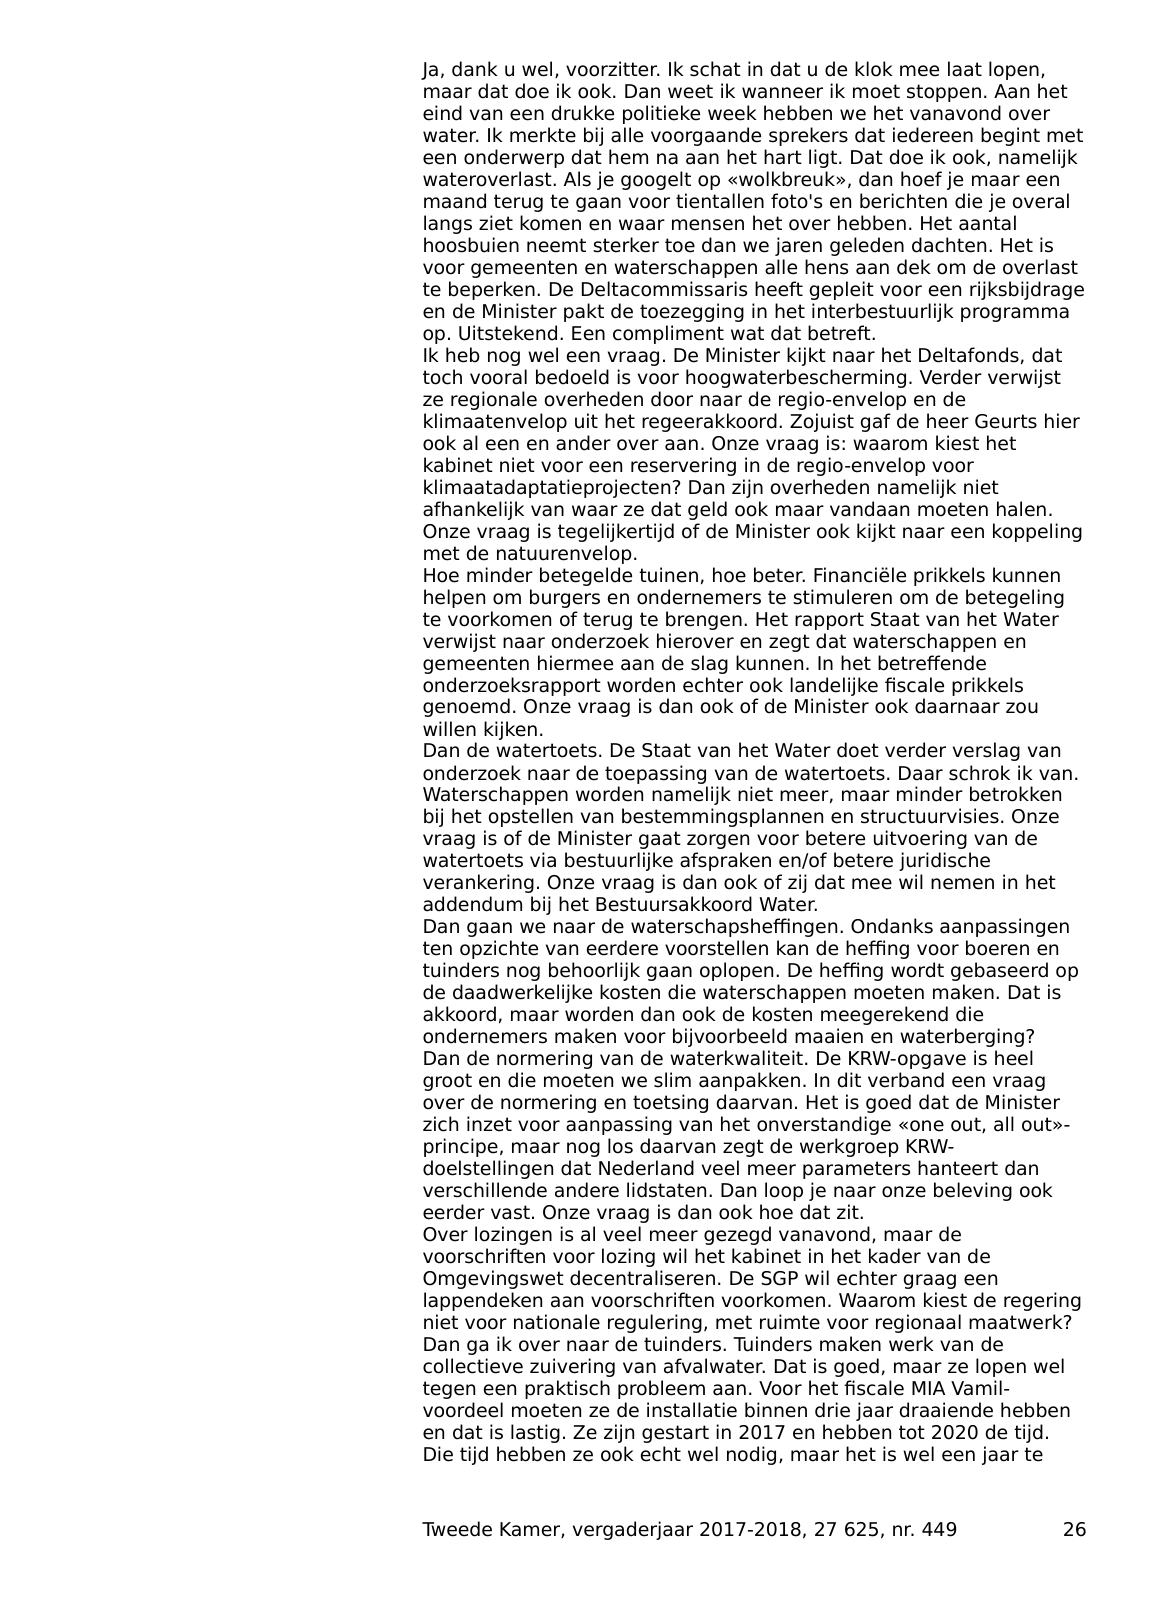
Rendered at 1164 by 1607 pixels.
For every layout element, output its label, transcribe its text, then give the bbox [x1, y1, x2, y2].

text Over lozingen is al veel meer gezegd vanavond, maar de voorschriften voor lozing wil het kabinet in het kader van de Omgevingswet decentraliseren. De SGP wil echter graag een lappendeken aan voorschriften voorkomen. Waarom kiest de regering niet voor nationale regulering, met ruimte voor regionaal maatwerk? [422, 1224, 1087, 1334]
text Dan ga ik over naar de tuinders. Tuinders maken werk van de collectieve zuivering van afvalwater. Dat is goed, maar ze lopen wel tegen een praktisch probleem aan. Voor het fiscale MIA Vamil-voordeel moeten ze de installatie binnen drie jaar draaiende hebben en dat is lastig. Ze zijn gestart in 2017 en hebben tot 2020 de tijd. Die tijd hebben ze ook echt wel nodig, maar het is wel een jaar te [422, 1334, 1087, 1466]
text Ja, dank u wel, voorzitter. Ik schat in dat u de klok mee laat lopen, maar dat doe ik ook. Dan weet ik wanneer ik moet stoppen. Aan het eind van een drukke politieke week hebben we het vanavond over water. Ik merkte bij alle voorgaande sprekers dat iedereen begint met een onderwerp dat hem na aan het hart ligt. Dat doe ik ook, namelijk wateroverlast. Als je googelt op «wolkbreuk», dan hoef je maar een maand terug te gaan voor tientallen foto's en berichten die je overal langs ziet komen en waar mensen het over hebben. Het aantal hoosbuien neemt sterker toe dan we jaren geleden dachten. Het is voor gemeenten en waterschappen alle hens aan dek om de overlast te beperken. De Deltacommissaris heeft gepleit voor een rijksbijdrage en de Minister pakt de toezegging in het interbestuurlijk programma op. Uitstekend. Een compliment wat dat betreft. [422, 59, 1087, 345]
text Hoe minder betegelde tuinen, hoe beter. Financiële prikkels kunnen helpen om burgers en ondernemers te stimuleren om de betegeling te voorkomen of terug te brengen. Het rapport Staat van het Water verwijst naar onderzoek hierover en zegt dat waterschappen en gemeenten hiermee aan de slag kunnen. In het betreffende onderzoeksrapport worden echter ook landelijke fiscale prikkels genoemd. Onze vraag is dan ook of de Minister ook daarnaar zou willen kijken. [422, 564, 1087, 740]
text Dan de watertoets. De Staat van het Water doet verder verslag van onderzoek naar de toepassing van de watertoets. Daar schrok ik van. Waterschappen worden namelijk niet meer, maar minder betrokken bij het opstellen van bestemmingsplannen en structuurvisies. Onze vraag is of de Minister gaat zorgen voor betere uitvoering van de watertoets via bestuurlijke afspraken en/of betere juridische verankering. Onze vraag is dan ook of zij dat mee wil nemen in het addendum bij het Bestuursakkoord Water. [422, 740, 1087, 916]
text Ik heb nog wel een vraag. De Minister kijkt naar het Deltafonds, dat toch vooral bedoeld is voor hoogwaterbescherming. Verder verwijst ze regionale overheden door naar de regio-envelop en de klimaatenvelop uit het regeerakkoord. Zojuist gaf de heer Geurts hier ook al een en ander over aan. Onze vraag is: waarom kiest het kabinet niet voor een reservering in de regio-envelop voor klimaatadaptatieprojecten? Dan zijn overheden namelijk niet afhankelijk van waar ze dat geld ook maar vandaan moeten halen. Onze vraag is tegelijkertijd of de Minister ook kijkt naar een koppeling met de natuurenvelop. [422, 345, 1087, 564]
text Dan gaan we naar de waterschapsheffingen. Ondanks aanpassingen ten opzichte van eerdere voorstellen kan de heffing voor boeren en tuinders nog behoorlijk gaan oplopen. De heffing wordt gebaseerd op de daadwerkelijke kosten die waterschappen moeten maken. Dat is akkoord, maar worden dan ook de kosten meegerekend die ondernemers maken voor bijvoorbeeld maaien en waterberging? [422, 916, 1087, 1048]
text Dan de normering van de waterkwaliteit. De KRW-opgave is heel groot en die moeten we slim aanpakken. In dit verband een vraag over de normering en toetsing daarvan. Het is goed dat de Minister zich inzet voor aanpassing van het onverstandige «one out, all out»-principe, maar nog los daarvan zegt de werkgroep KRW-doelstellingen dat Nederland veel meer parameters hanteert dan verschillende andere lidstaten. Dan loop je naar onze beleving ook eerder vast. Onze vraag is dan ook hoe dat zit. [422, 1048, 1087, 1224]
